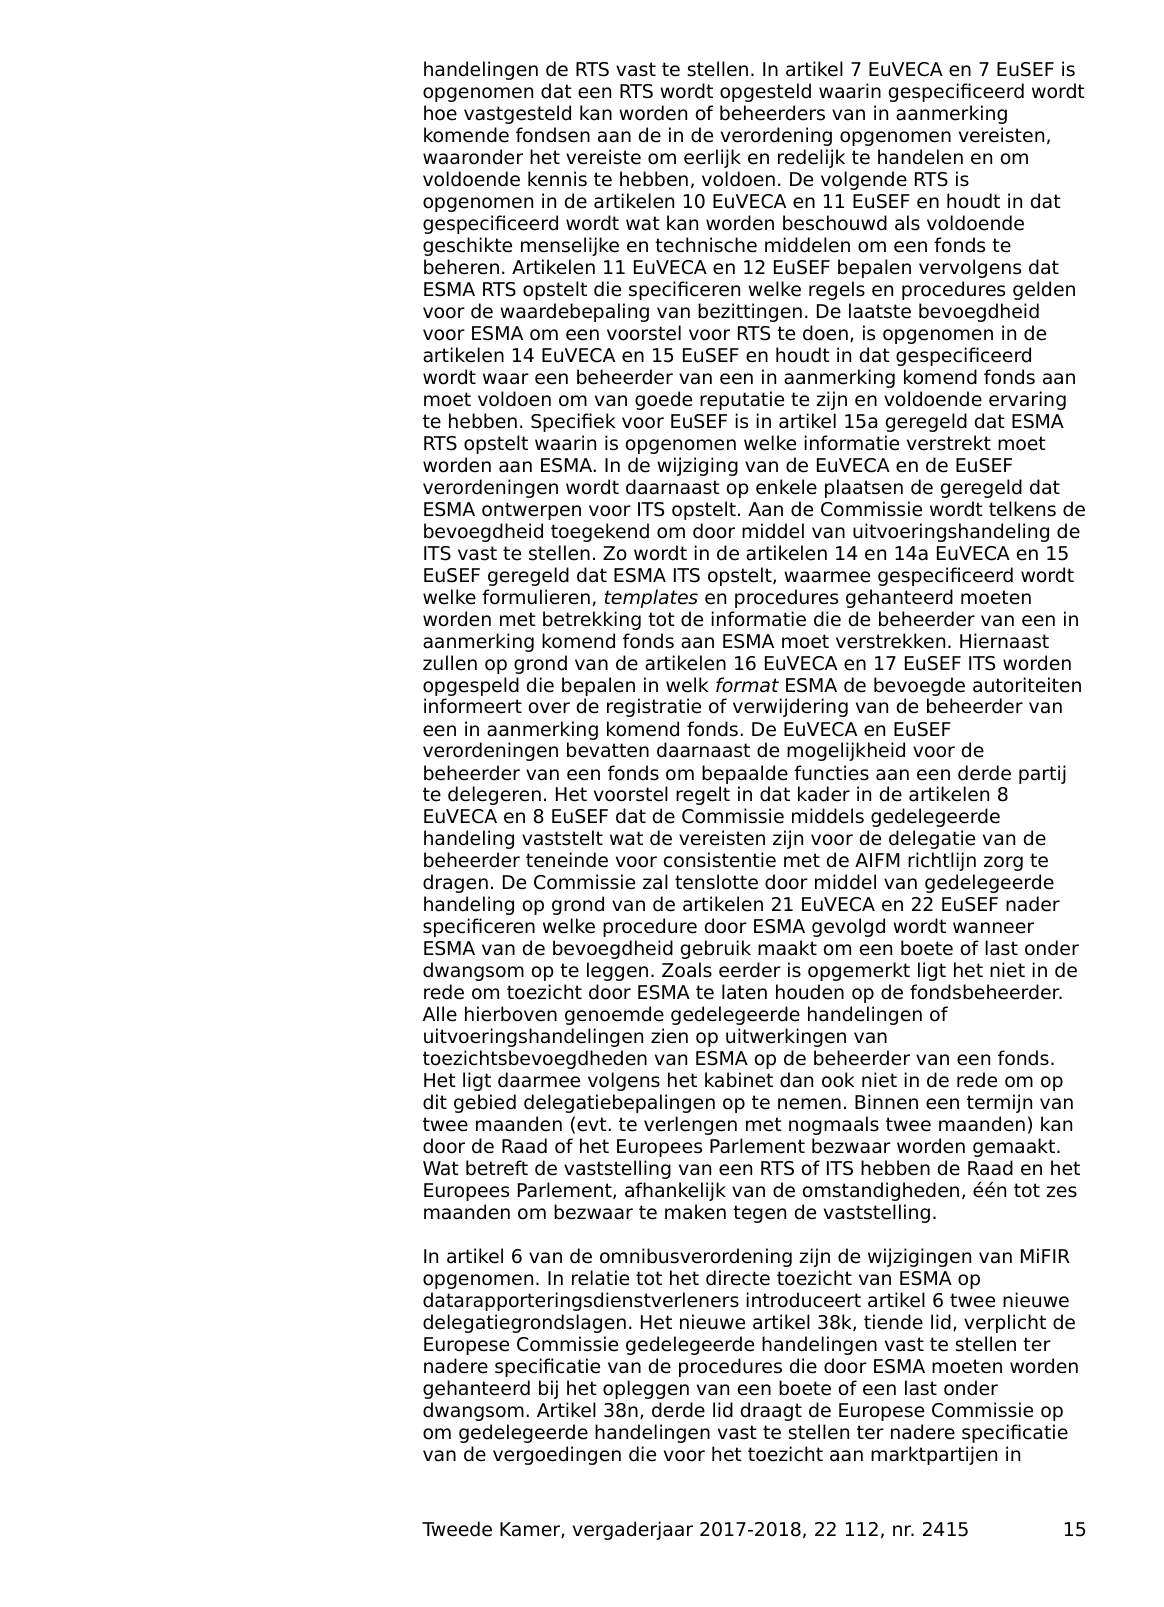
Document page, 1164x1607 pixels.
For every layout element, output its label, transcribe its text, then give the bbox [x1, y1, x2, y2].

text In artikel 6 van de omnibusverordening zijn de wijzigingen van MiFIR opgenomen. In relatie tot het directe toezicht van ESMA op datarapporteringsdienstverleners introduceert artikel 6 twee nieuwe delegatiegrondslagen. Het nieuwe artikel 38k, tiende lid, verplicht de Europese Commissie gedelegeerde handelingen vast te stellen ter nadere specificatie van de procedures die door ESMA moeten worden gehanteerd bij het opleggen van een boete of een last onder dwangsom. Artikel 38n, derde lid draagt de Europese Commissie op om gedelegeerde handelingen vast te stellen ter nadere specificatie van de vergoedingen die voor het toezicht aan marktpartijen in [422, 1246, 1087, 1466]
text handelingen de RTS vast te stellen. In artikel 7 EuVECA en 7 EuSEF is opgenomen dat een RTS wordt opgesteld waarin gespecificeerd wordt hoe vastgesteld kan worden of beheerders van in aanmerking komende fondsen aan de in de verordening opgenomen vereisten, waaronder het vereiste om eerlijk en redelijk te handelen en om voldoende kennis te hebben, voldoen. De volgende RTS is opgenomen in de artikelen 10 EuVECA en 11 EuSEF en houdt in dat gespecificeerd wordt wat kan worden beschouwd als voldoende geschikte menselijke en technische middelen om een fonds te beheren. Artikelen 11 EuVECA en 12 EuSEF bepalen vervolgens dat ESMA RTS opstelt die specificeren welke regels en procedures gelden voor de waardebepaling van bezittingen. De laatste bevoegdheid voor ESMA om een voorstel voor RTS te doen, is opgenomen in de artikelen 14 EuVECA en 15 EuSEF en houdt in dat gespecificeerd wordt waar een beheerder van een in aanmerking komend fonds aan moet voldoen om van goede reputatie te zijn en voldoende ervaring te hebben. Specifiek voor EuSEF is in artikel 15a geregeld dat ESMA RTS opstelt waarin is opgenomen welke informatie verstrekt moet worden aan ESMA. In de wijziging van de EuVECA en de EuSEF verordeningen wordt daarnaast op enkele plaatsen de geregeld dat ESMA ontwerpen voor ITS opstelt. Aan de Commissie wordt telkens de bevoegdheid toegekend om door middel van uitvoeringshandeling de ITS vast te stellen. Zo wordt in de artikelen 14 en 14a EuVECA en 15 EuSEF geregeld dat ESMA ITS opstelt, waarmee gespecificeerd wordt welke formulieren, templates en procedures gehanteerd moeten worden met betrekking tot de informatie die de beheerder van een in aanmerking komend fonds aan ESMA moet verstrekken. Hiernaast zullen op grond van de artikelen 16 EuVECA en 17 EuSEF ITS worden opgespeld die bepalen in welk format ESMA de bevoegde autoriteiten informeert over de registratie of verwijdering van de beheerder van een in aanmerking komend fonds. De EuVECA en EuSEF verordeningen bevatten daarnaast de mogelijkheid voor de beheerder van een fonds om bepaalde functies aan een derde partij te delegeren. Het voorstel regelt in dat kader in de artikelen 8 EuVECA en 8 EuSEF dat de Commissie middels gedelegeerde handeling vaststelt wat de vereisten zijn voor de delegatie van de beheerder teneinde voor consistentie met de AIFM richtlijn zorg te dragen. De Commissie zal tenslotte door middel van gedelegeerde handeling op grond van de artikelen 21 EuVECA en 22 EuSEF nader specificeren welke procedure door ESMA gevolgd wordt wanneer ESMA van de bevoegdheid gebruik maakt om een boete of last onder dwangsom op te leggen. Zoals eerder is opgemerkt ligt het niet in de rede om toezicht door ESMA te laten houden op de fondsbeheerder. Alle hierboven genoemde gedelegeerde handelingen of uitvoeringshandelingen zien op uitwerkingen van toezichtsbevoegdheden van ESMA op de beheerder van een fonds. Het ligt daarmee volgens het kabinet dan ook niet in de rede om op dit gebied delegatiebepalingen op te nemen. Binnen een termijn van twee maanden (evt. te verlengen met nogmaals twee maanden) kan door de Raad of het Europees Parlement bezwaar worden gemaakt. Wat betreft de vaststelling van een RTS of ITS hebben de Raad en het Europees Parlement, afhankelijk van de omstandigheden, één tot zes maanden om bezwaar te maken tegen de vaststelling. [422, 59, 1087, 1224]
